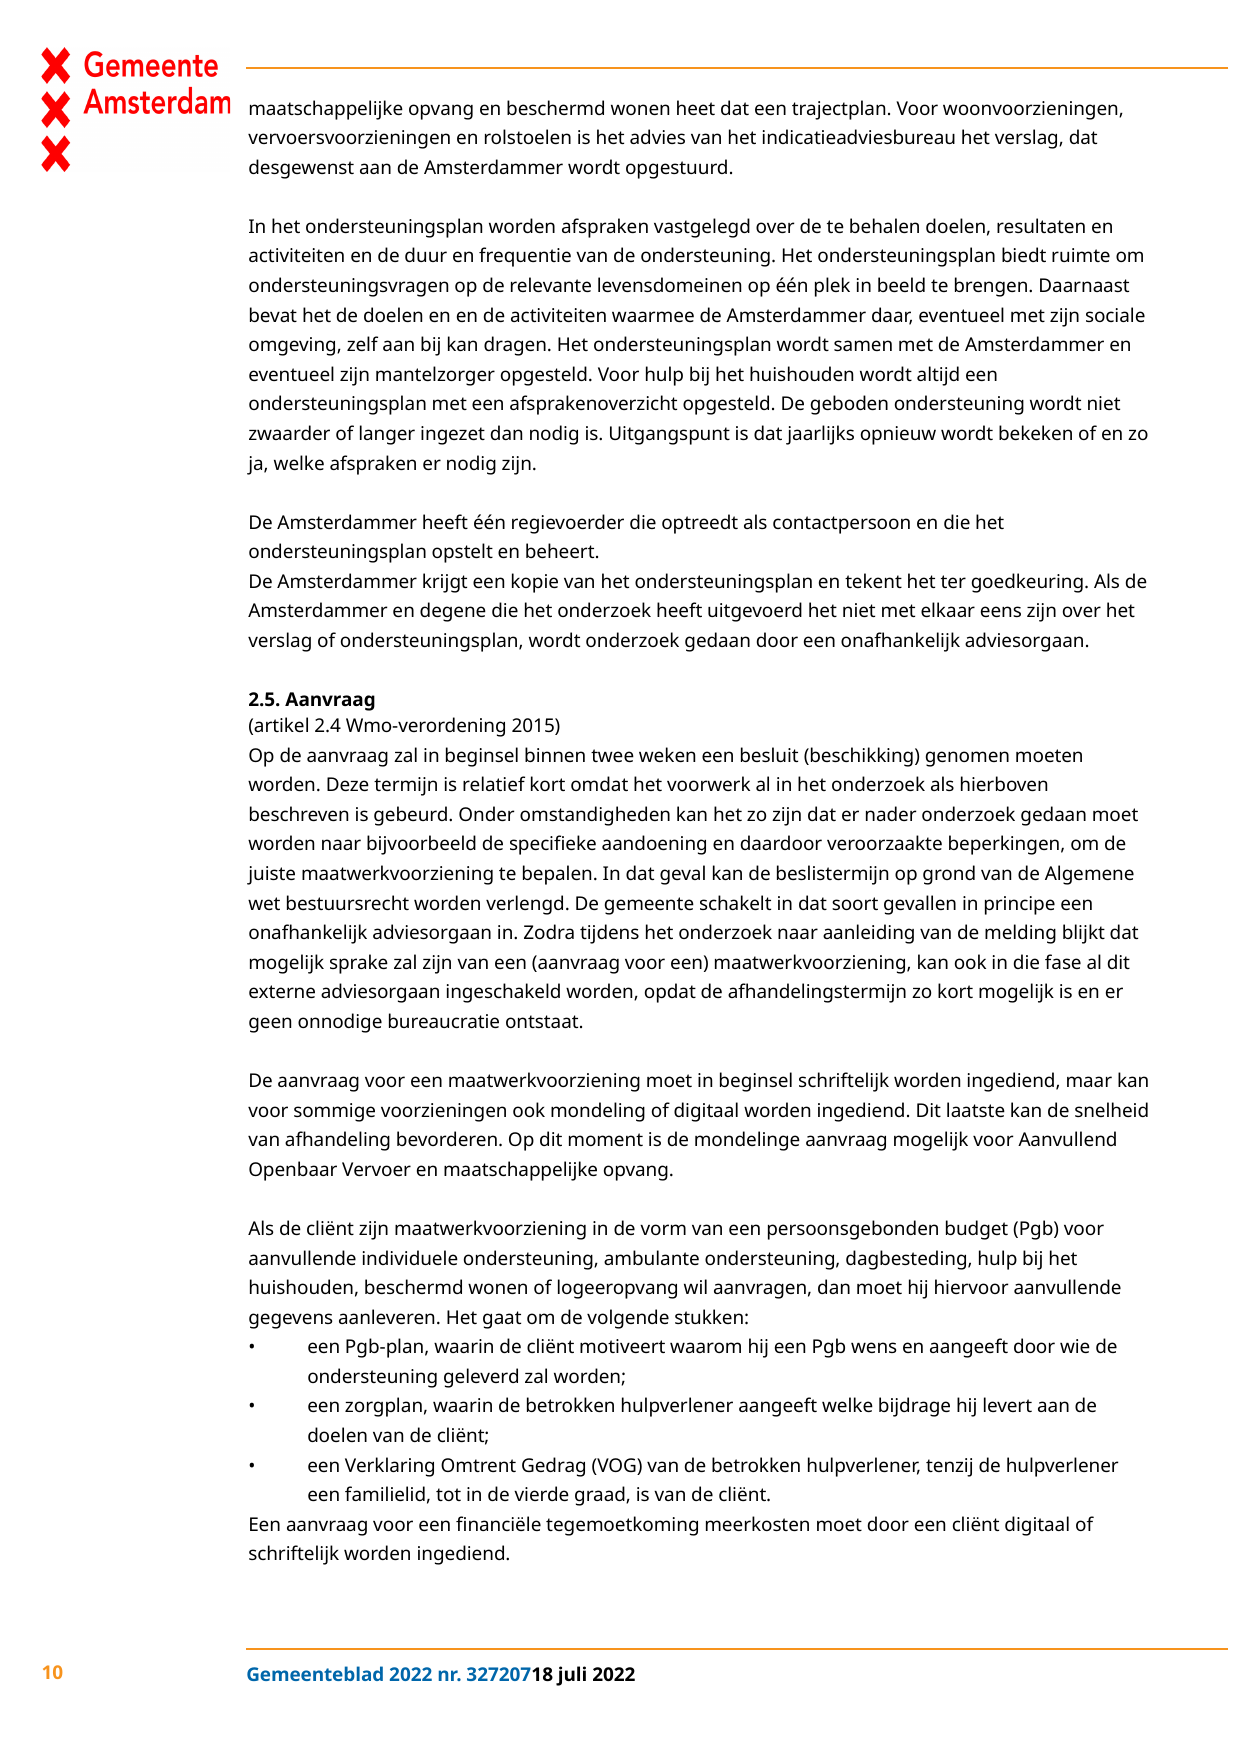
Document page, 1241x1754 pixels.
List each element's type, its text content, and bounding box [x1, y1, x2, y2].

text 2.5. Aanvraag [248, 686, 1152, 712]
text (artikel 2.4 Wmo-verordening 2015) [248, 712, 1152, 738]
text De Amsterdammer krijgt een kopie van het ondersteuningsplan en tekent het ter goedkeuring. Als de Amsterdammer en degene die het onderzoek heeft uitgevoerd het niet met elkaar eens zijn over het verslag of ondersteuningsplan, wordt onderzoek gedaan door een onafhankelijk adviesorgaan. [248, 568, 1152, 653]
list een Pgb-plan, waarin de cliënt motiveert waarom hij een Pgb wens en aangeeft door wie de ondersteuning geleverd zal worden; [248, 1333, 1152, 1389]
text In het ondersteuningsplan worden afspraken vastgelegd over de te behalen doelen, resultaten en activiteiten en de duur en frequentie van de ondersteuning. Het ondersteuningsplan biedt ruimte om ondersteuningsvragen op de relevante levensdomeinen op één plek in beeld te brengen. Daarnaast bevat het de doelen en en de activiteiten waarmee de Amsterdammer daar, eventueel met zijn sociale omgeving, zelf aan bij kan dragen. Het ondersteuningsplan wordt samen met de Amsterdammer en eventueel zijn mantelzorger opgesteld. Voor hulp bij het huishouden wordt altijd een ondersteuningsplan met een afsprakenoverzicht opgesteld. De geboden ondersteuning wordt niet zwaarder of langer ingezet dan nodig is. Uitgangspunt is dat jaarlijks opnieuw wordt bekeken of en zo ja, welke afspraken er nodig zijn. [248, 213, 1152, 476]
picture [41, 47, 231, 172]
text De Amsterdammer heeft één regievoerder die optreedt als contactpersoon en die het ondersteuningsplan opstelt en beheert. [248, 509, 1152, 564]
text maatschappelijke opvang en beschermd wonen heet dat een trajectplan. Voor woonvoorzieningen, vervoersvoorzieningen en rolstoelen is het advies van het indicatieadviesbureau het verslag, dat desgewenst aan de Amsterdammer wordt opgestuurd. [248, 95, 1152, 180]
text Op de aanvraag zal in beginsel binnen twee weken een besluit (beschikking) genomen moeten worden. Deze termijn is relatief kort omdat het voorwerk al in het onderzoek als hierboven beschreven is gebeurd. Onder omstandigheden kan het zo zijn dat er nader onderzoek gedaan moet worden naar bijvoorbeeld de specifieke aandoening en daardoor veroorzaakte beperkingen, om de juiste maatwerkvoorziening te bepalen. In dat geval kan de beslistermijn op grond van de Algemene wet bestuursrecht worden verlengd. De gemeente schakelt in dat soort gevallen in principe een onafhankelijk adviesorgaan in. Zodra tijdens het onderzoek naar aanleiding van de melding blijkt dat mogelijk sprake zal zijn van een (aanvraag voor een) maatwerkvoorziening, kan ook in die fase al dit externe adviesorgaan ingeschakeld worden, opdat de afhandelingstermijn zo kort mogelijk is en er geen onnodige bureaucratie ontstaat. [248, 742, 1152, 1034]
list een Verklaring Omtrent Gedrag (VOG) van de betrokken hulpverlener, tenzij de hulpverlener een familielid, tot in de vierde graad, is van de cliënt. [248, 1452, 1152, 1507]
text Als de cliënt zijn maatwerkvoorziening in de vorm van een persoonsgebonden budget (Pgb) voor aanvullende individuele ondersteuning, ambulante ondersteuning, dagbesteding, hulp bij het huishouden, beschermd wonen of logeeropvang wil aanvragen, dan moet hij hiervoor aanvullende gegevens aanleveren. Het gaat om de volgende stukken: [248, 1215, 1152, 1329]
text Een aanvraag voor een financiële tegemoetkoming meerkosten moet door een cliënt digitaal of schriftelijk worden ingediend. [248, 1511, 1152, 1566]
list een zorgplan, waarin de betrokken hulpverlener aangeeft welke bijdrage hij levert aan de doelen van de cliënt; [248, 1393, 1152, 1448]
text De aanvraag voor een maatwerkvoorziening moet in beginsel schriftelijk worden ingediend, maar kan voor sommige voorzieningen ook mondeling of digitaal worden ingediend. Dit laatste kan de snelheid van afhandeling bevorderen. Op dit moment is de mondelinge aanvraag mogelijk voor Aanvullend Openbaar Vervoer en maatschappelijke opvang. [248, 1067, 1152, 1182]
